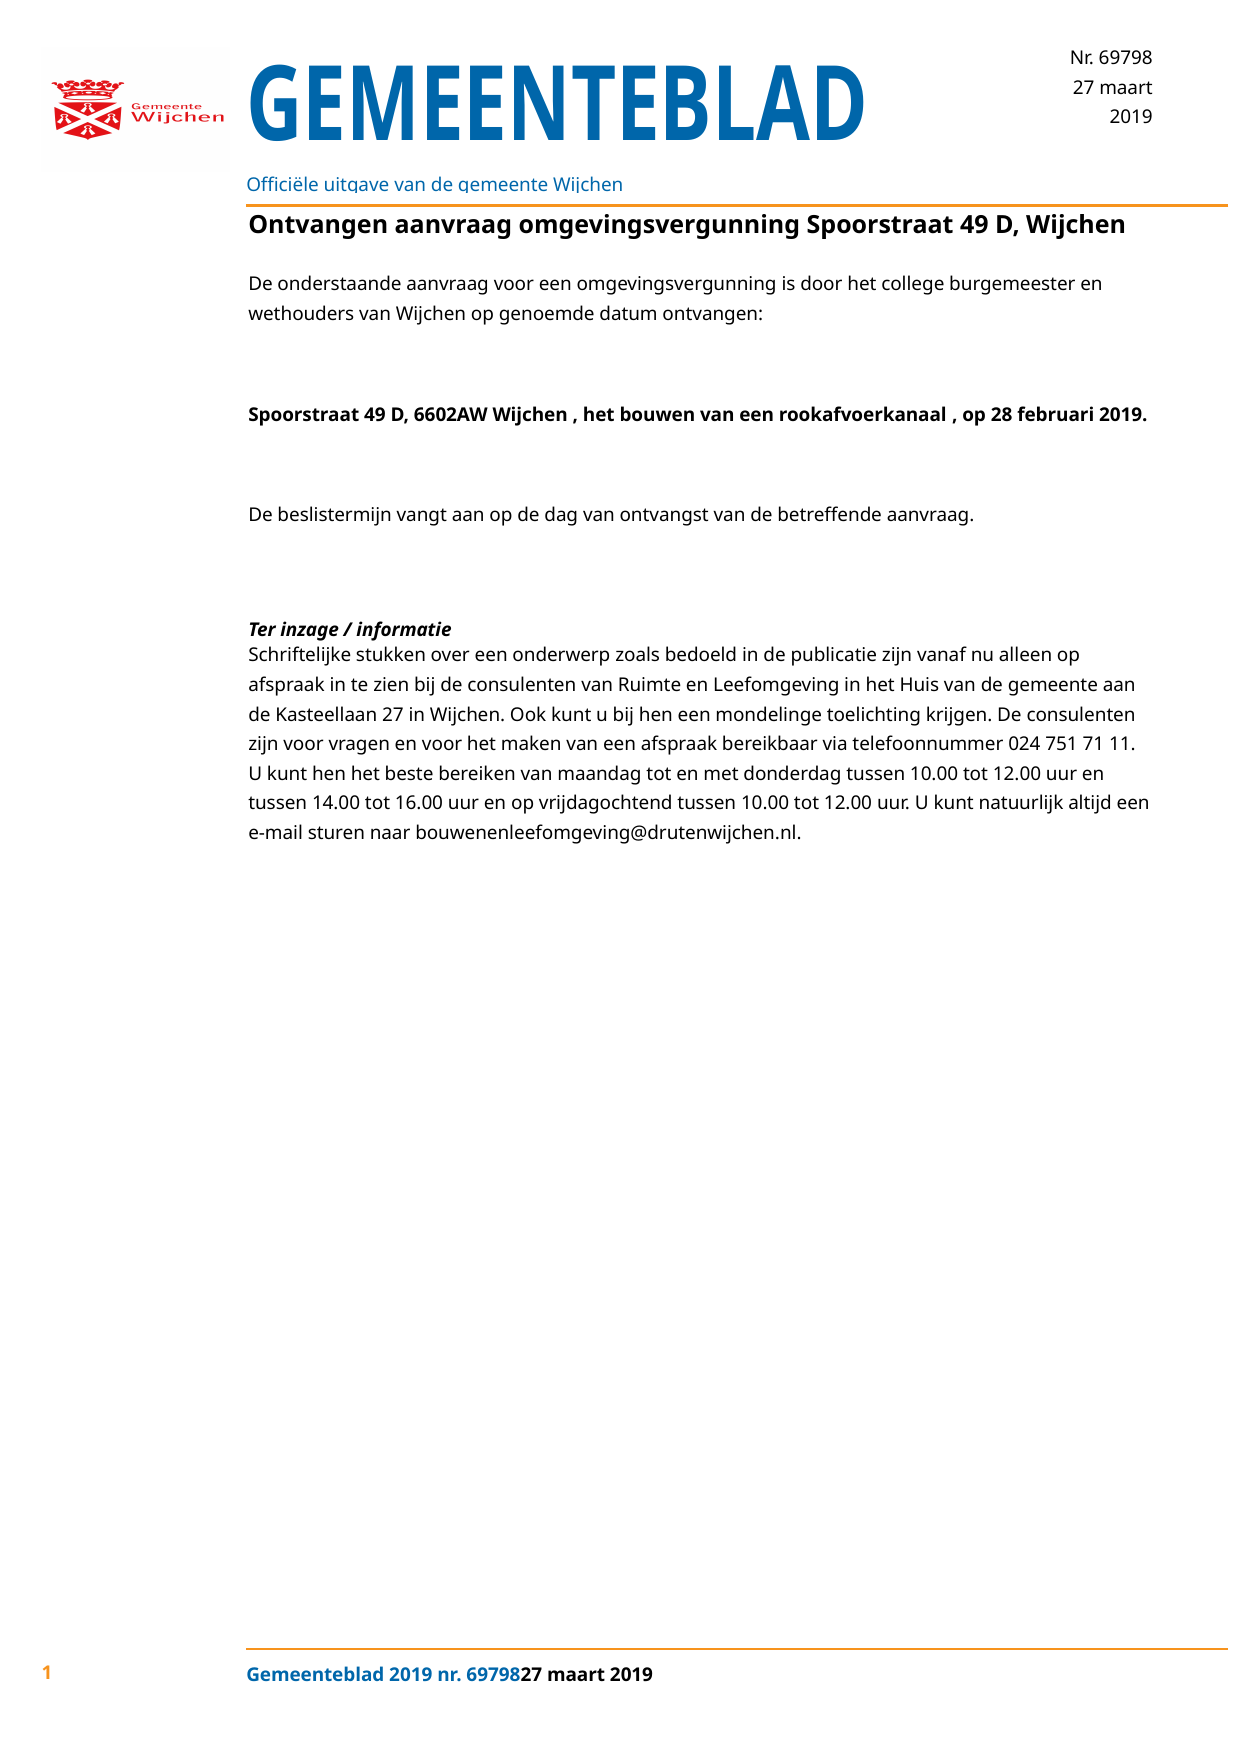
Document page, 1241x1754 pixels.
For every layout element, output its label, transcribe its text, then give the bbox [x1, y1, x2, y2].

text Ontvangen aanvraag omgevingsvergunning Spoorstraat 49 D, Wijchen [248, 207, 1152, 241]
text De beslistermijn vangt aan op de dag van ontvangst van de betreffende aanvraag. [248, 502, 1152, 527]
text Schriftelijke stukken over een onderwerp zoals bedoeld in de publicatie zijn vanaf nu alleen op afspraak in te zien bij de consulenten van Ruimte en Leefomgeving in het Huis van de gemeente aan de Kasteellaan 27 in Wijchen. Ook kunt u bij hen een mondelinge toelichting krijgen. De consulenten zijn voor vragen en voor het maken van een afspraak bereikbaar via telefoonnummer 024 751 71 11. U kunt hen het beste bereiken van maandag tot en met donderdag tussen 10.00 tot 12.00 uur en tussen 14.00 tot 16.00 uur en op vrijdagochtend tussen 10.00 tot 12.00 uur. U kunt natuurlijk altijd een e-mail sturen naar bouwenenleefomgeving@drutenwijchen.nl. [248, 642, 1152, 845]
text Spoorstraat 49 D, 6602AW Wijchen , het bouwen van een rookafvoerkanaal , op 28 februari 2019. [248, 401, 1152, 426]
picture [41, 47, 231, 172]
text De onderstaande aanvraag voor een omgevingsvergunning is door het college burgemeester en wethouders van Wijchen op genoemde datum ontvangen: [248, 270, 1152, 326]
text Ter inzage / informatie [248, 616, 1152, 642]
